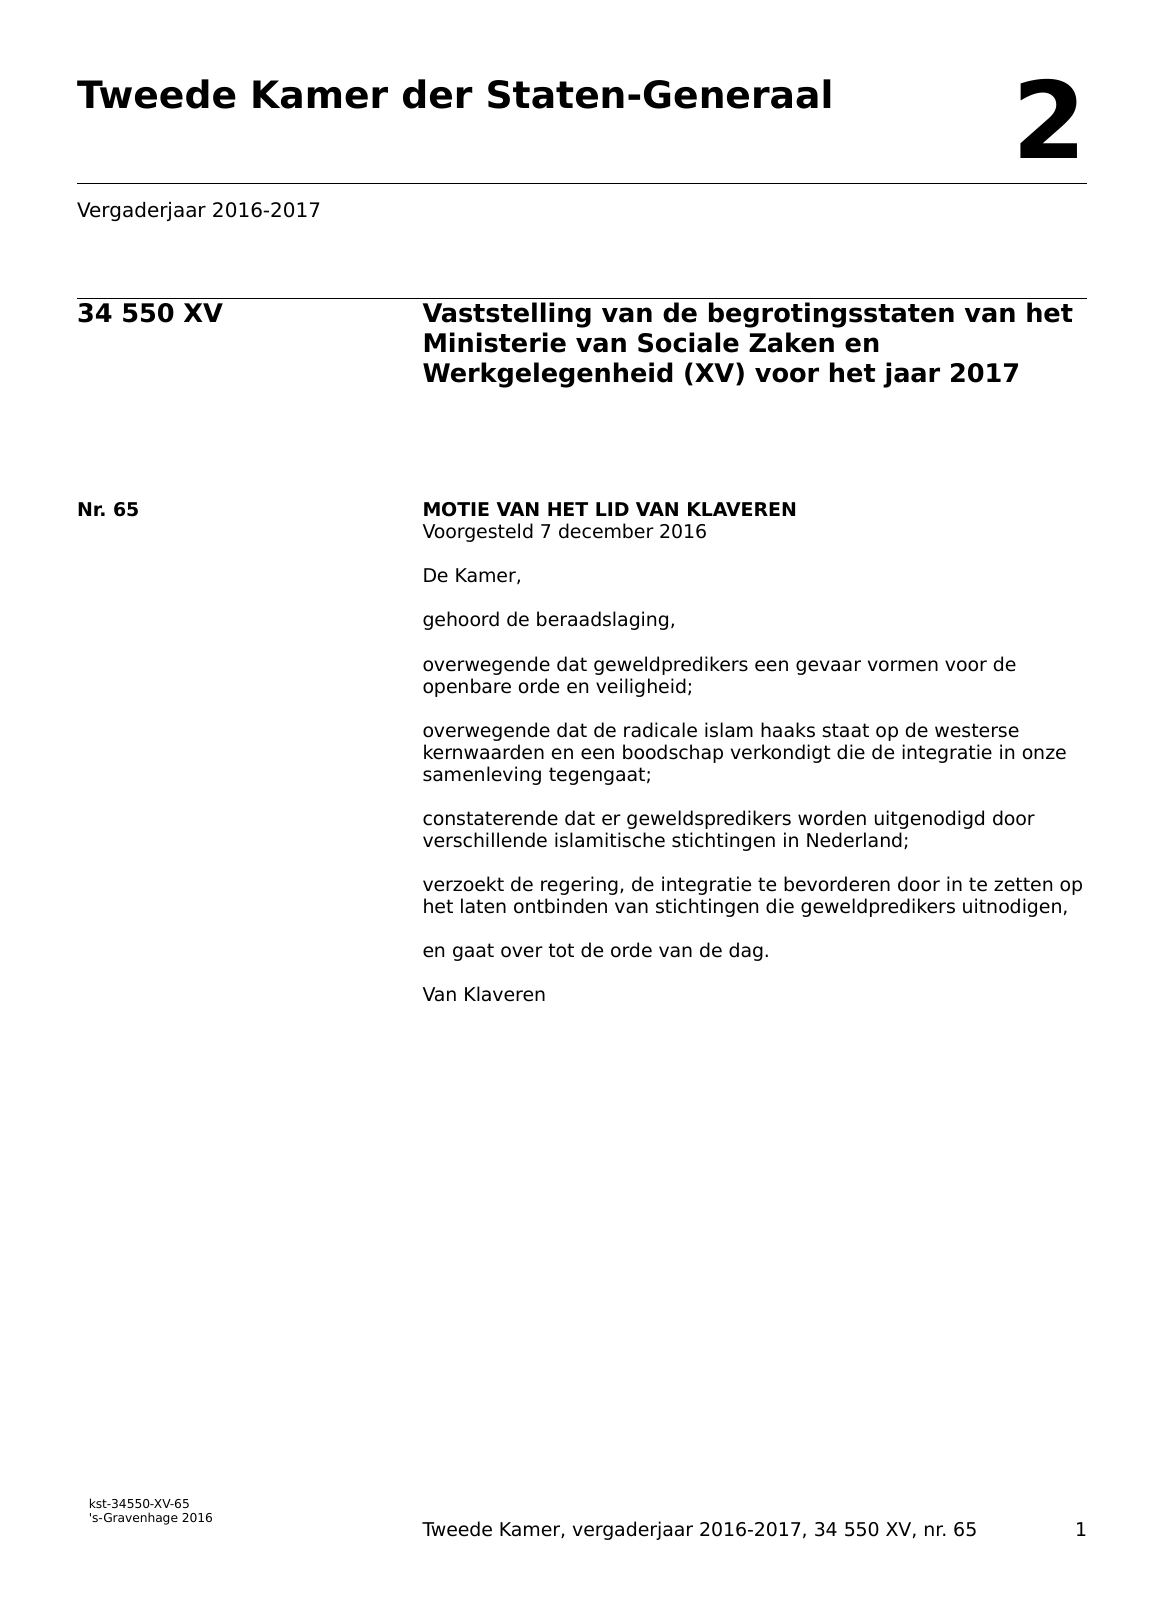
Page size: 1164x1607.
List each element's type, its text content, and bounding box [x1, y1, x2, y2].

text overwegende dat de radicale islam haaks staat op de westerse kernwaarden en een boodschap verkondigt die de integratie in onze samenleving tegengaat; [422, 720, 1087, 786]
text gehoord de beraadslaging, [422, 609, 1087, 631]
text verzoekt de regering, de integratie te bevorderen door in te zetten op het laten ontbinden van stichtingen die geweldpredikers uitnodigen, [422, 874, 1087, 918]
table_header 2 [886, 59, 1087, 183]
text en gaat over tot de orde van de dag. [422, 940, 1087, 962]
subtitle 34 550 XV Vaststelling van de begrotingsstaten van het Ministerie van Sociale Zaken en Werkgelegenheid (XV) voor het jaar 2017 [77, 299, 1087, 388]
text constaterende dat er geweldspredikers worden uitgenodigd door verschillende islamitische stichtingen in Nederland; [422, 808, 1087, 852]
subtitle Nr. 65 MOTIE VAN HET LID VAN KLAVEREN [77, 499, 1087, 521]
text De Kamer, [422, 565, 1087, 587]
text 's-Gravenhage 2016 [88, 1511, 323, 1525]
text kst-34550-XV-65 [88, 1497, 323, 1511]
text Van Klaveren [422, 984, 1087, 1006]
table_cell Vergaderjaar 2016-2017 [77, 184, 1087, 298]
text Voorgesteld 7 december 2016 [422, 521, 1087, 543]
text overwegende dat geweldpredikers een gevaar vormen voor de openbare orde en veiligheid; [422, 653, 1087, 697]
table_header Tweede Kamer der Staten-Generaal [77, 59, 886, 183]
